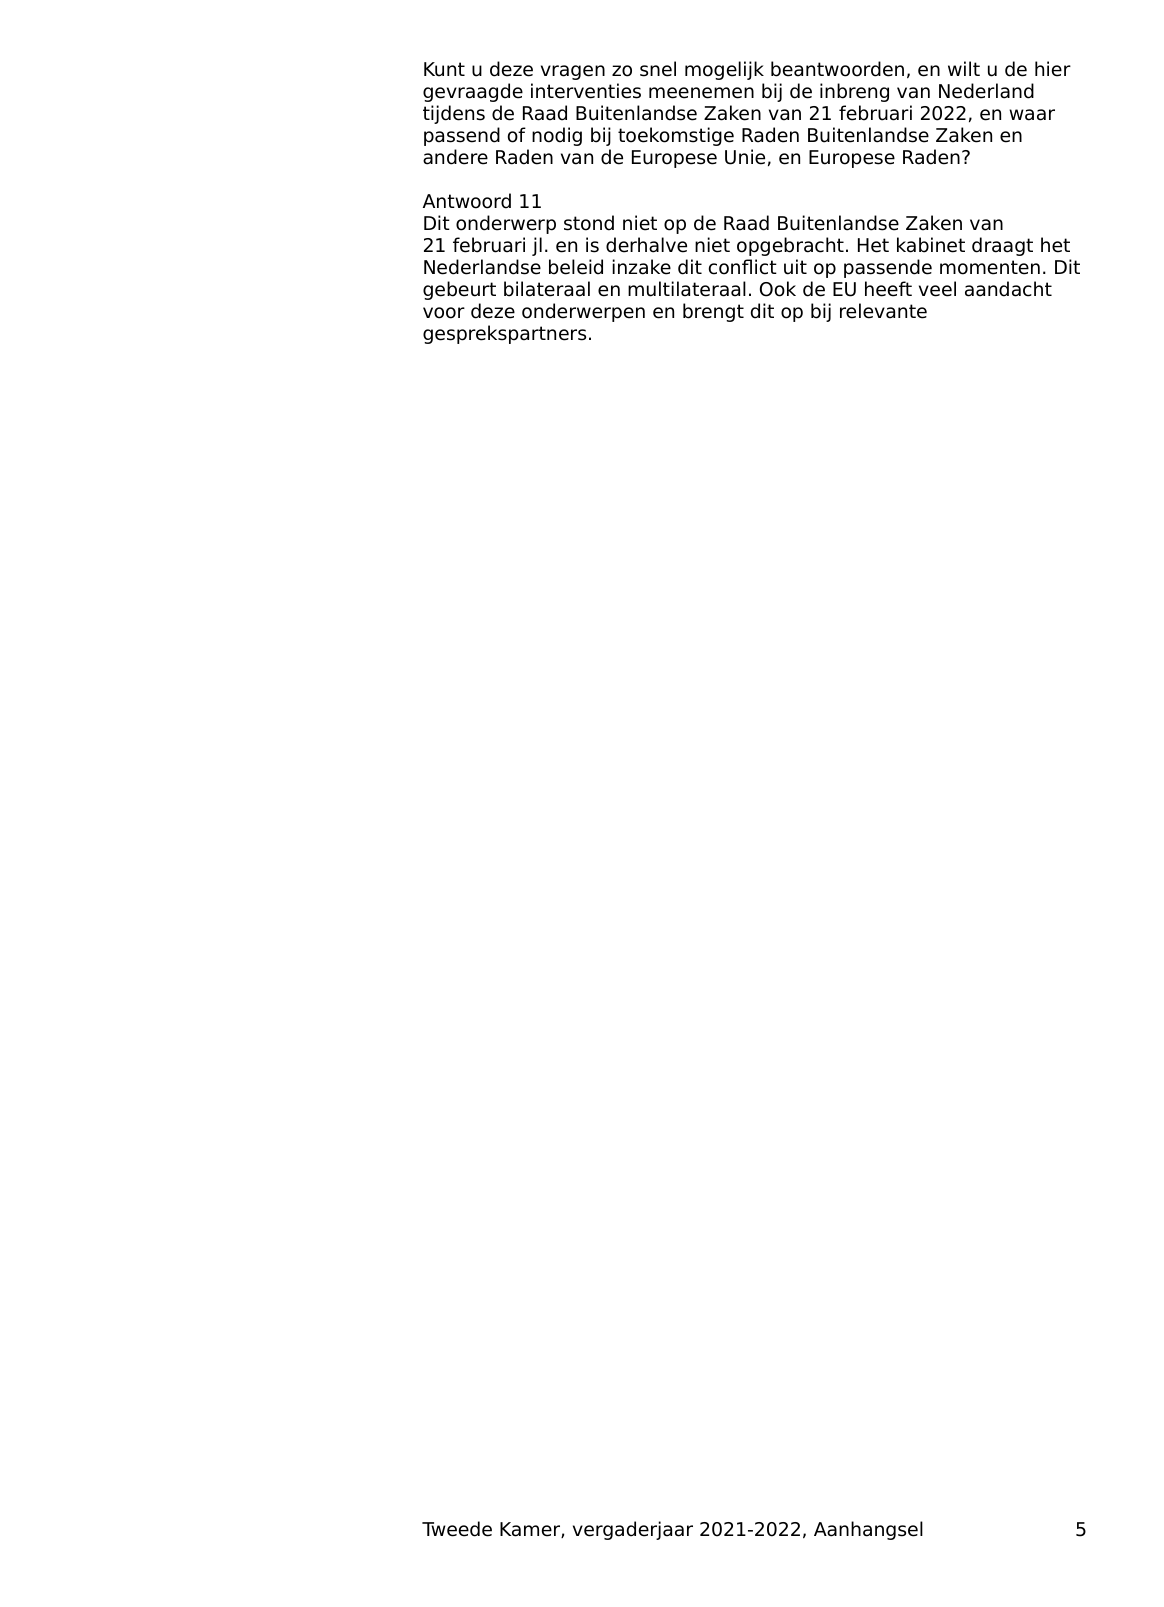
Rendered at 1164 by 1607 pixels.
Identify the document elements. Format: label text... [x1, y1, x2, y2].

text Kunt u deze vragen zo snel mogelijk beantwoorden, en wilt u de hier gevraagde interventies meenemen bij de inbreng van Nederland tijdens de Raad Buitenlandse Zaken van 21 februari 2022, en waar passend of nodig bij toekomstige Raden Buitenlandse Zaken en andere Raden van de Europese Unie, en Europese Raden? [422, 59, 1087, 169]
text Dit onderwerp stond niet op de Raad Buitenlandse Zaken van 21 februari jl. en is derhalve niet opgebracht. Het kabinet draagt het Nederlandse beleid inzake dit conflict uit op passende momenten. Dit gebeurt bilateraal en multilateraal. Ook de EU heeft veel aandacht voor deze onderwerpen en brengt dit op bij relevante gesprekspartners. [422, 213, 1087, 345]
text Antwoord 11 [422, 191, 1087, 213]
